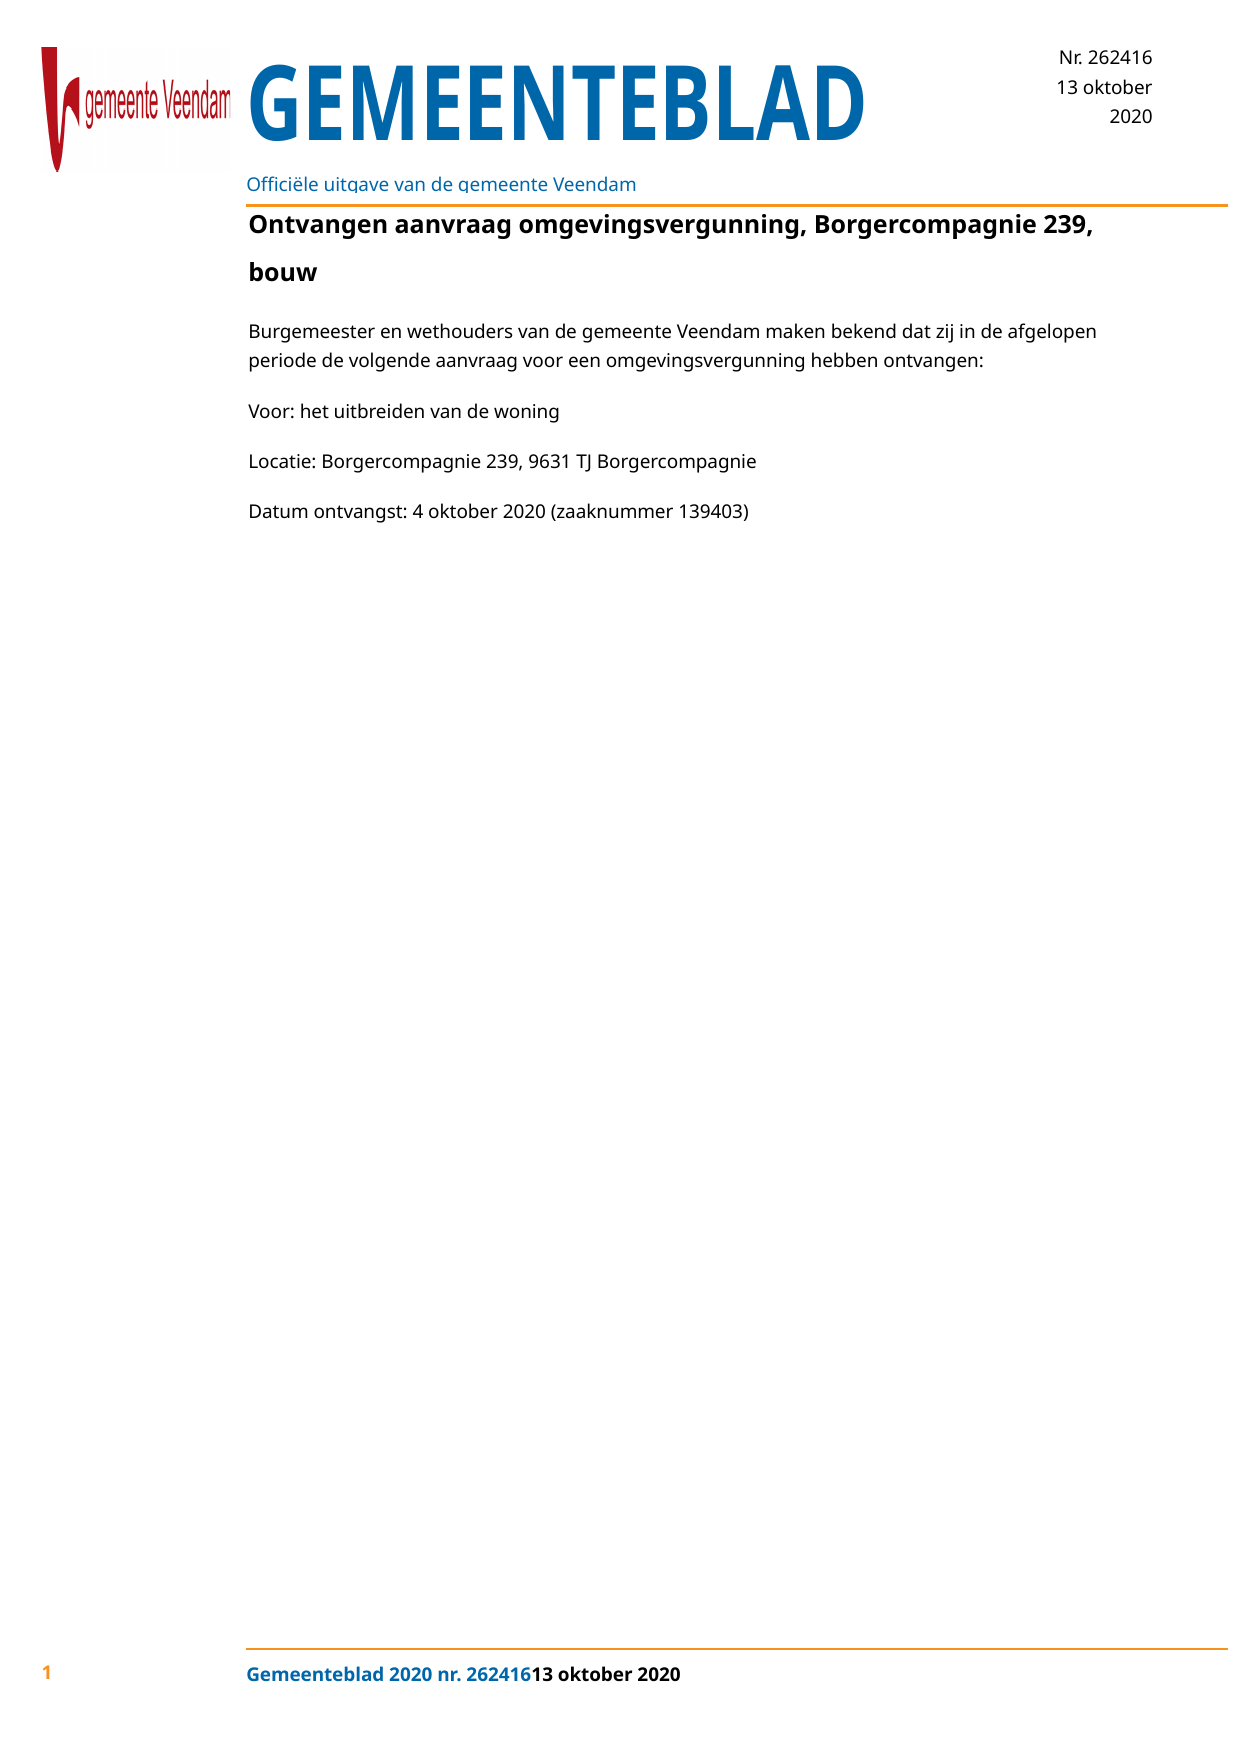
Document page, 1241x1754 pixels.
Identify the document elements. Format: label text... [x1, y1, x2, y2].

text Datum ontvangst: 4 oktober 2020 (zaaknummer 139403) [248, 499, 1152, 524]
text Voor: het uitbreiden van de woning [248, 398, 1152, 424]
text Locatie: Borgercompagnie 239, 9631 TJ Borgercompagnie [248, 448, 1152, 474]
picture [41, 47, 231, 172]
text Burgemeester en wethouders van de gemeente Veendam maken bekend dat zij in de afgelopen periode de volgende aanvraag voor een omgevingsvergunning hebben ontvangen: [248, 318, 1152, 373]
text Ontvangen aanvraag omgevingsvergunning, Borgercompagnie 239, bouw [248, 207, 1152, 288]
